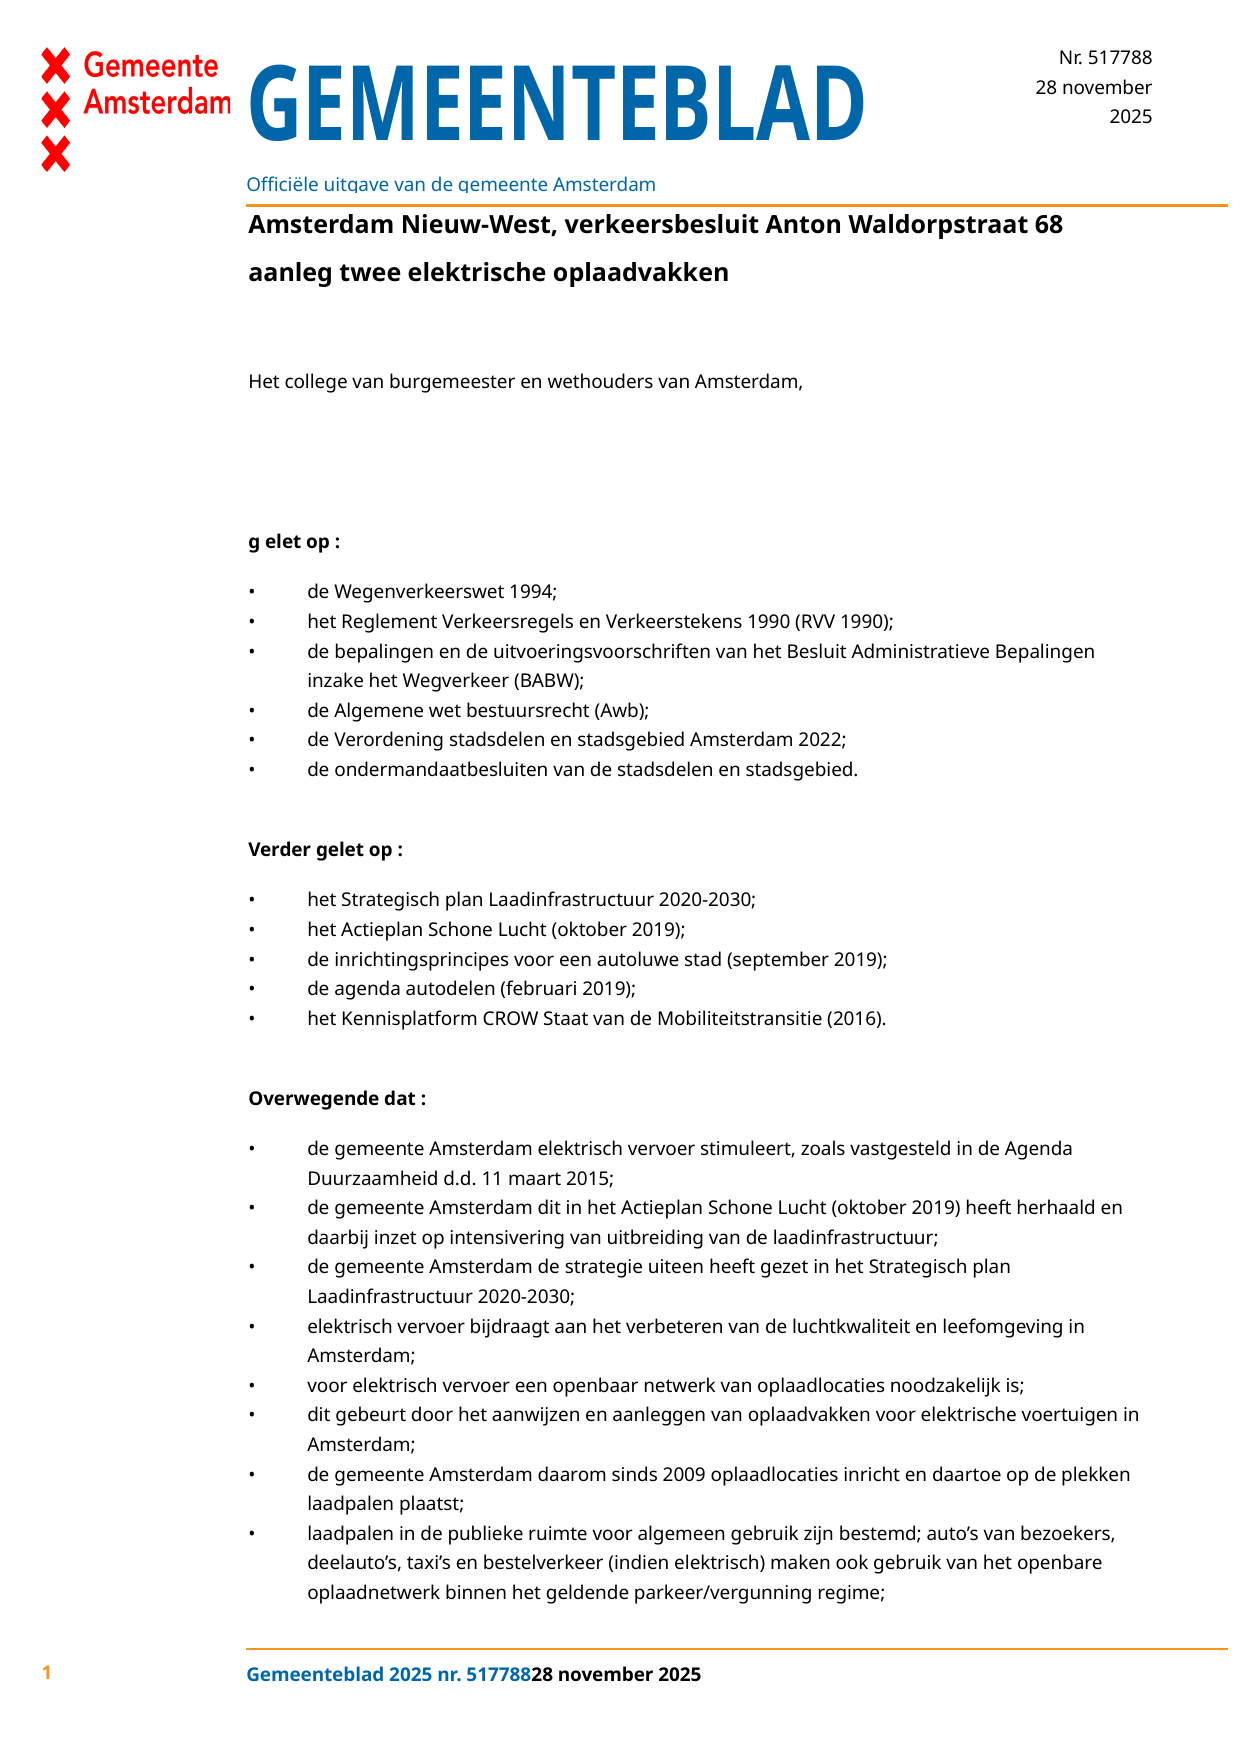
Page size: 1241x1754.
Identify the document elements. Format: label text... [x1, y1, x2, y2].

list de bepalingen en de uitvoeringsvoorschriften van het Besluit Administratieve Bepalingen inzake het Wegverkeer (BABW); [248, 638, 1152, 693]
list de Algemene wet bestuursrecht (Awb); [248, 697, 1152, 723]
list de gemeente Amsterdam daarom sinds 2009 oplaadlocaties inricht en daartoe op de plekken laadpalen plaatst; [248, 1461, 1152, 1516]
picture [41, 47, 231, 172]
list elektrisch vervoer bijdraagt aan het verbeteren van de luchtkwaliteit en leefomgeving in Amsterdam; [248, 1313, 1152, 1368]
text Verder gelet op : [248, 836, 1152, 862]
list de gemeente Amsterdam de strategie uiteen heeft gezet in het Strategisch plan Laadinfrastructuur 2020-2030; [248, 1254, 1152, 1309]
list het Kennisplatform CROW Staat van de Mobiliteitstransitie (2016). [248, 1005, 1152, 1031]
list de gemeente Amsterdam elektrisch vervoer stimuleert, zoals vastgesteld in de Agenda Duurzaamheid d.d. 11 maart 2015; [248, 1135, 1152, 1191]
list de Verordening stadsdelen en stadsgebied Amsterdam 2022; [248, 727, 1152, 752]
list de agenda autodelen (februari 2019); [248, 975, 1152, 1001]
list dit gebeurt door het aanwijzen en aanleggen van oplaadvakken voor elektrische voertuigen in Amsterdam; [248, 1402, 1152, 1457]
list de gemeente Amsterdam dit in het Actieplan Schone Lucht (oktober 2019) heeft herhaald en daarbij inzet op intensivering van uitbreiding van de laadinfrastructuur; [248, 1194, 1152, 1250]
list de inrichtingsprincipes voor een autoluwe stad (september 2019); [248, 946, 1152, 971]
list het Strategisch plan Laadinfrastructuur 2020-2030; [248, 887, 1152, 912]
list de ondermandaatbesluiten van de stadsdelen en stadsgebied. [248, 756, 1152, 782]
list voor elektrisch vervoer een openbaar netwerk van oplaadlocaties noodzakelijk is; [248, 1372, 1152, 1398]
text g elet op : [248, 528, 1152, 554]
list de Wegenverkeerswet 1994; [248, 579, 1152, 604]
list het Actieplan Schone Lucht (oktober 2019); [248, 916, 1152, 942]
list laadpalen in de publieke ruimte voor algemeen gebruik zijn bestemd; auto’s van bezoekers, deelauto’s, taxi’s en bestelverkeer (indien elektrisch) maken ook gebruik van het openbare oplaadnetwerk binnen het geldende parkeer/vergunning regime; [248, 1520, 1152, 1605]
text Amsterdam Nieuw-West, verkeersbesluit Anton Waldorpstraat 68 aanleg twee elektrische oplaadvakken [248, 207, 1152, 288]
list het Reglement Verkeersregels en Verkeerstekens 1990 (RVV 1990); [248, 608, 1152, 634]
text Overwegende dat : [248, 1085, 1152, 1111]
text Het college van burgemeester en wethouders van Amsterdam, [248, 368, 1152, 394]
